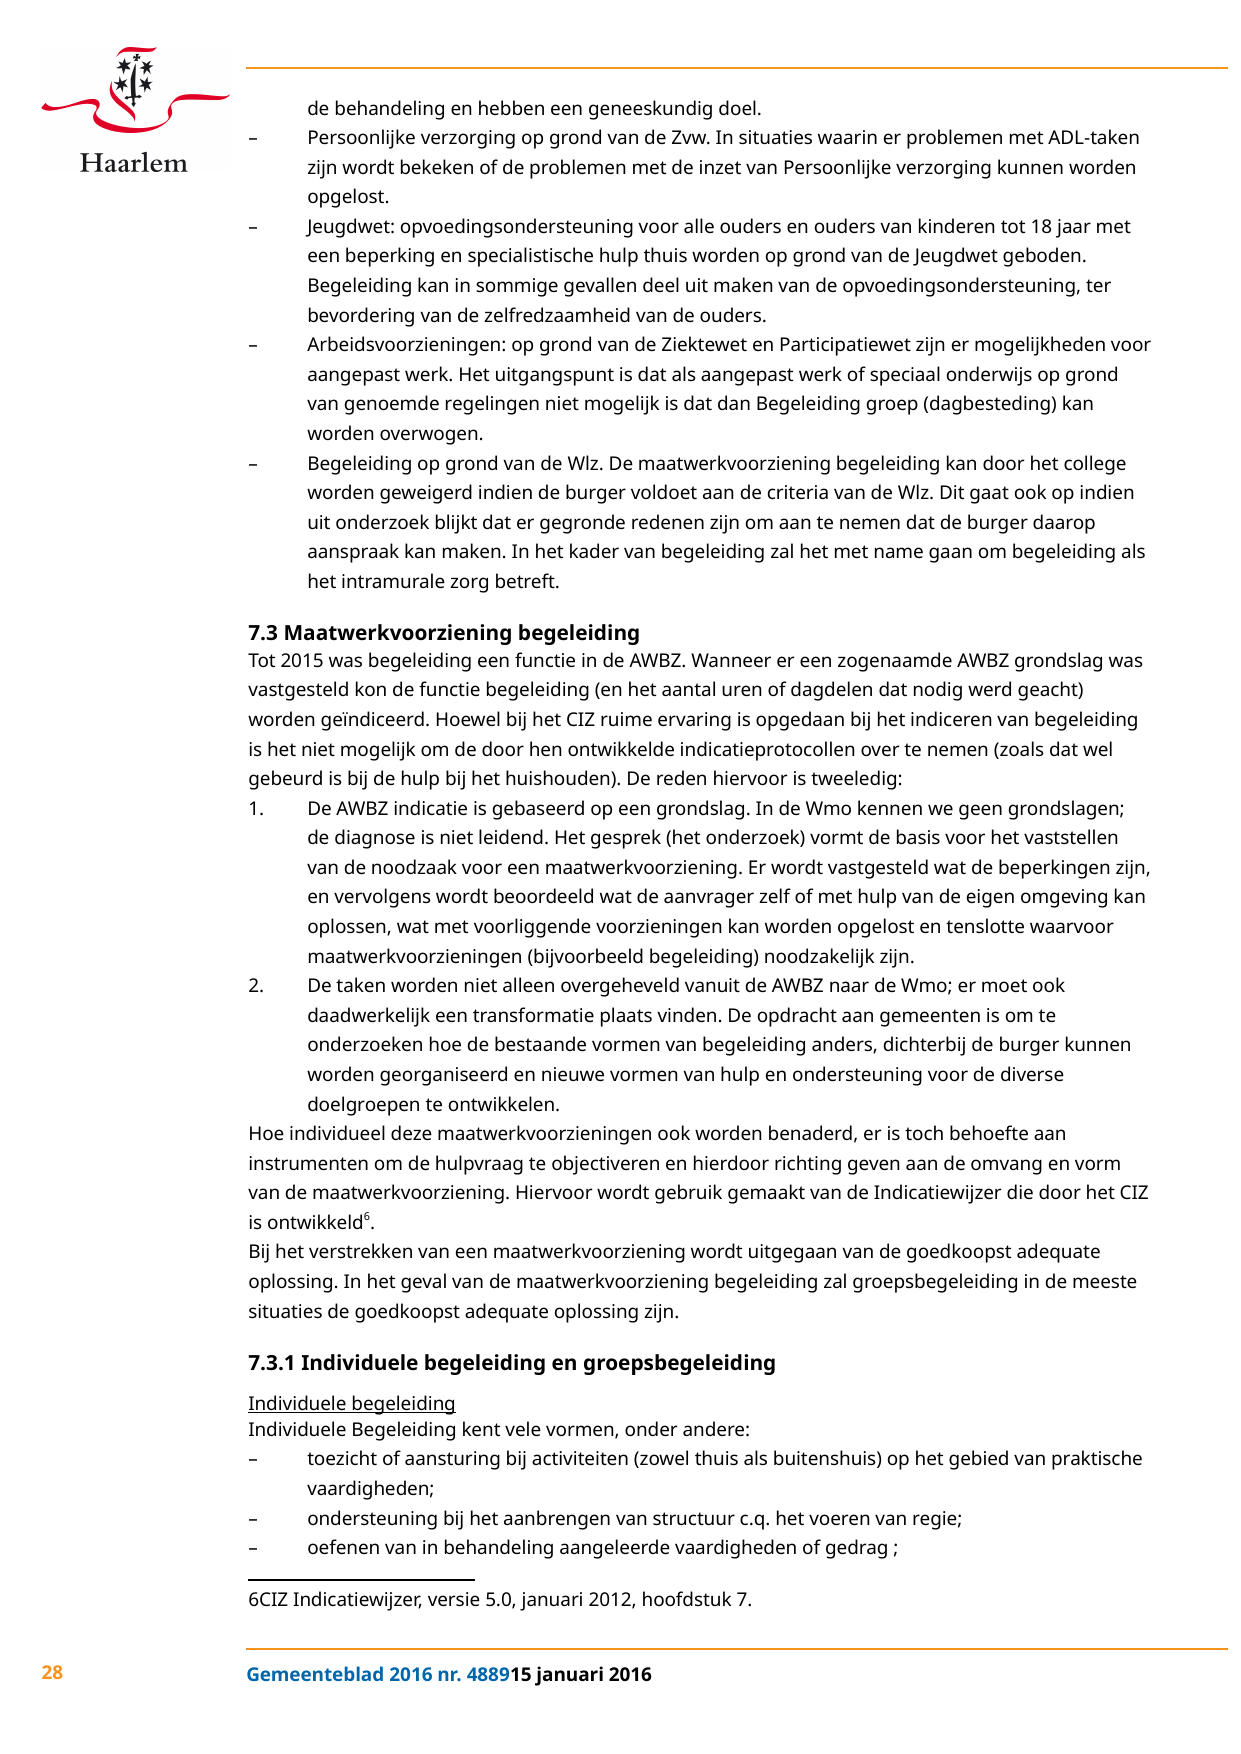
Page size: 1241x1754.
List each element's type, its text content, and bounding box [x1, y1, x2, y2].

list Jeugdwet: opvoedingsondersteuning voor alle ouders en ouders van kinderen tot 18 jaar met een beperking en specialistische hulp thuis worden op grond van de Jeugdwet geboden. Begeleiding kan in sommige gevallen deel uit maken van de opvoedingsondersteuning, ter bevordering van de zelfredzaamheid van de ouders. [248, 213, 1152, 328]
text 7.3 Maatwerkvoorziening begeleiding [248, 618, 1152, 647]
text Individuele Begeleiding kent vele vormen, onder andere: [248, 1416, 1152, 1442]
text Bij het verstrekken van een maatwerkvoorziening wordt uitgegaan van de goedkoopst adequate oplossing. In het geval van de maatwerkvoorziening begeleiding zal groepsbegeleiding in de meeste situaties de goedkoopst adequate oplossing zijn. [248, 1239, 1152, 1323]
text Tot 2015 was begeleiding een functie in de AWBZ. Wanneer er een zogenaamde AWBZ grondslag was vastgesteld kon de functie begeleiding (en het aantal uren of dagdelen dat nodig werd geacht) worden geïndiceerd. Hoewel bij het CIZ ruime ervaring is opgedaan bij het indiceren van begeleiding is het niet mogelijk om de door hen ontwikkelde indicatieprotocollen over te nemen (zoals dat wel gebeurd is bij de hulp bij het huishouden). De reden hiervoor is tweeledig: [248, 647, 1152, 791]
list de behandeling en hebben een geneeskundig doel. [248, 95, 1152, 121]
text Individuele begeleiding [248, 1390, 1152, 1416]
text 7.3.1 Individuele begeleiding en groepsbegeleiding [248, 1348, 1152, 1377]
list De AWBZ indicatie is gebaseerd op een grondslag. In de Wmo kennen we geen grondslagen; de diagnose is niet leidend. Het gesprek (het onderzoek) vormt de basis voor het vaststellen van de noodzaak voor een maatwerkvoorziening. Er wordt vastgesteld wat de beperkingen zijn, en vervolgens wordt beoordeeld wat de aanvrager zelf of met hulp van de eigen omgeving kan oplossen, wat met voorliggende voorzieningen kan worden opgelost en tenslotte waarvoor maatwerkvoorzieningen (bijvoorbeeld begeleiding) noodzakelijk zijn. [248, 795, 1152, 968]
list oefenen van in behandeling aangeleerde vaardigheden of gedrag ; [248, 1534, 1152, 1560]
list Arbeidsvoorzieningen: op grond van de Ziektewet en Participatiewet zijn er mogelijkheden voor aangepast werk. Het uitgangspunt is dat als aangepast werk of speciaal onderwijs op grond van genoemde regelingen niet mogelijk is dat dan Begeleiding groep (dagbesteding) kan worden overwogen. [248, 331, 1152, 446]
text CIZ Indicatiewijzer, versie 5.0, januari 2012, hoofdstuk 7. [248, 1586, 1152, 1612]
picture [41, 47, 231, 172]
list Persoonlijke verzorging op grond van de Zvw. In situaties waarin er problemen met ADL-taken zijn wordt bekeken of de problemen met de inzet van Persoonlijke verzorging kunnen worden opgelost. [248, 124, 1152, 209]
list Begeleiding op grond van de Wlz. De maatwerkvoorziening begeleiding kan door het college worden geweigerd indien de burger voldoet aan de criteria van de Wlz. Dit gaat ook op indien uit onderzoek blijkt dat er gegronde redenen zijn om aan te nemen dat de burger daarop aanspraak kan maken. In het kader van begeleiding zal het met name gaan om begeleiding als het intramurale zorg betreft. [248, 450, 1152, 594]
text Hoe individueel deze maatwerkvoorzieningen ook worden benaderd, er is toch behoefte aan instrumenten om de hulpvraag te objectiveren en hierdoor richting geven aan de omvang en vorm van de maatwerkvoorziening. Hiervoor wordt gebruik gemaakt van de Indicatiewijzer die door het CIZ is ontwikkeld. [248, 1120, 1152, 1235]
list toezicht of aansturing bij activiteiten (zowel thuis als buitenshuis) op het gebied van praktische vaardigheden; [248, 1446, 1152, 1501]
list ondersteuning bij het aanbrengen van structuur c.q. het voeren van regie; [248, 1505, 1152, 1530]
list De taken worden niet alleen overgeheveld vanuit de AWBZ naar de Wmo; er moet ook daadwerkelijk een transformatie plaats vinden. De opdracht aan gemeenten is om te onderzoeken hoe de bestaande vormen van begeleiding anders, dichterbij de burger kunnen worden georganiseerd en nieuwe vormen van hulp en ondersteuning voor de diverse doelgroepen te ontwikkelen. [248, 972, 1152, 1116]
